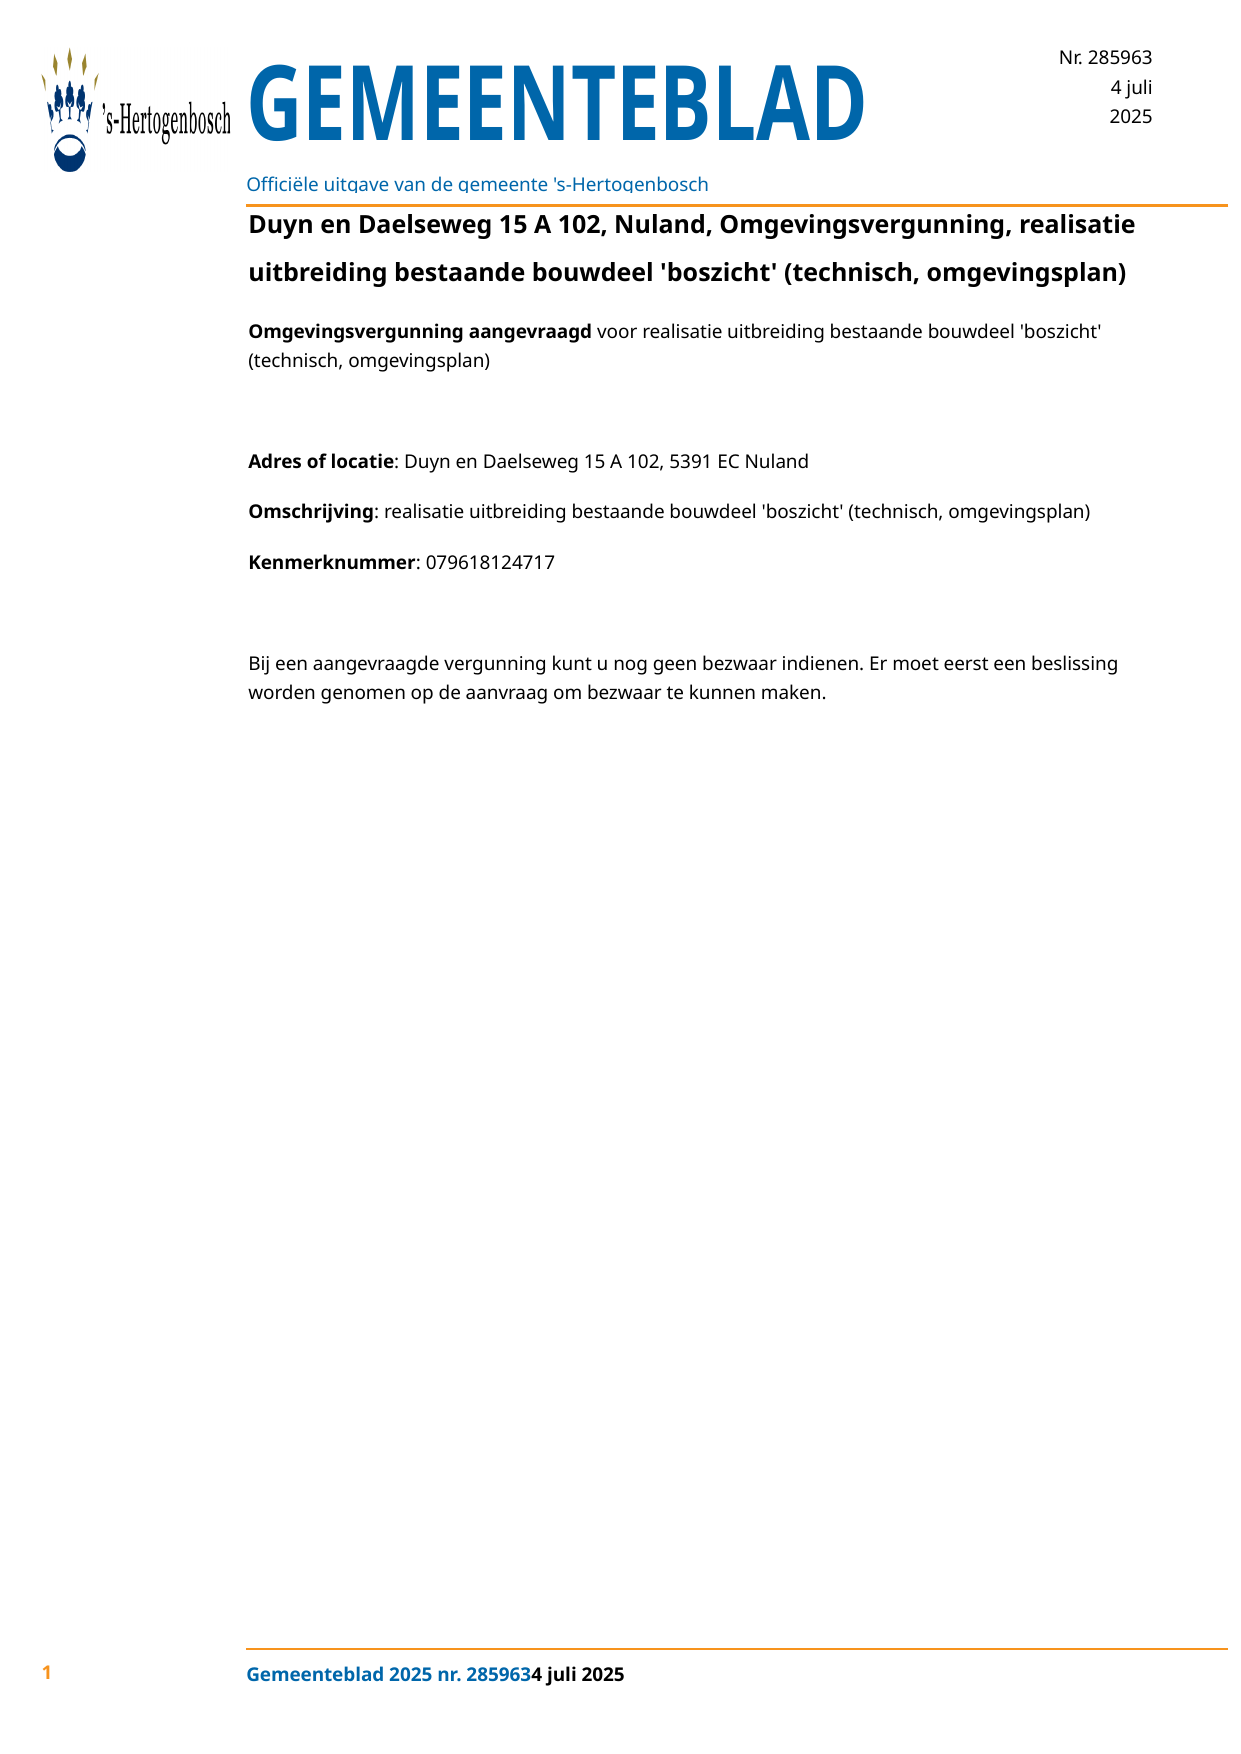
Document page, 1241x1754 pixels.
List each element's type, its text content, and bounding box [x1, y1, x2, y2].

text Kenmerknummer: 079618124717 [248, 549, 1152, 575]
text Omgevingsvergunning aangevraagd voor realisatie uitbreiding bestaande bouwdeel 'boszicht' (technisch, omgevingsplan) [248, 318, 1152, 373]
picture [41, 47, 231, 172]
text Omschrijving: realisatie uitbreiding bestaande bouwdeel 'boszicht' (technisch, omgevingsplan) [248, 499, 1152, 524]
text Bij een aangevraagde vergunning kunt u nog geen bezwaar indienen. Er moet eerst een beslissing worden genomen op de aanvraag om bezwaar te kunnen maken. [248, 650, 1152, 705]
text Adres of locatie: Duyn en Daelseweg 15 A 102, 5391 EC Nuland [248, 448, 1152, 474]
text Duyn en Daelseweg 15 A 102, Nuland, Omgevingsvergunning, realisatie uitbreiding bestaande bouwdeel 'boszicht' (technisch, omgevingsplan) [248, 207, 1152, 288]
